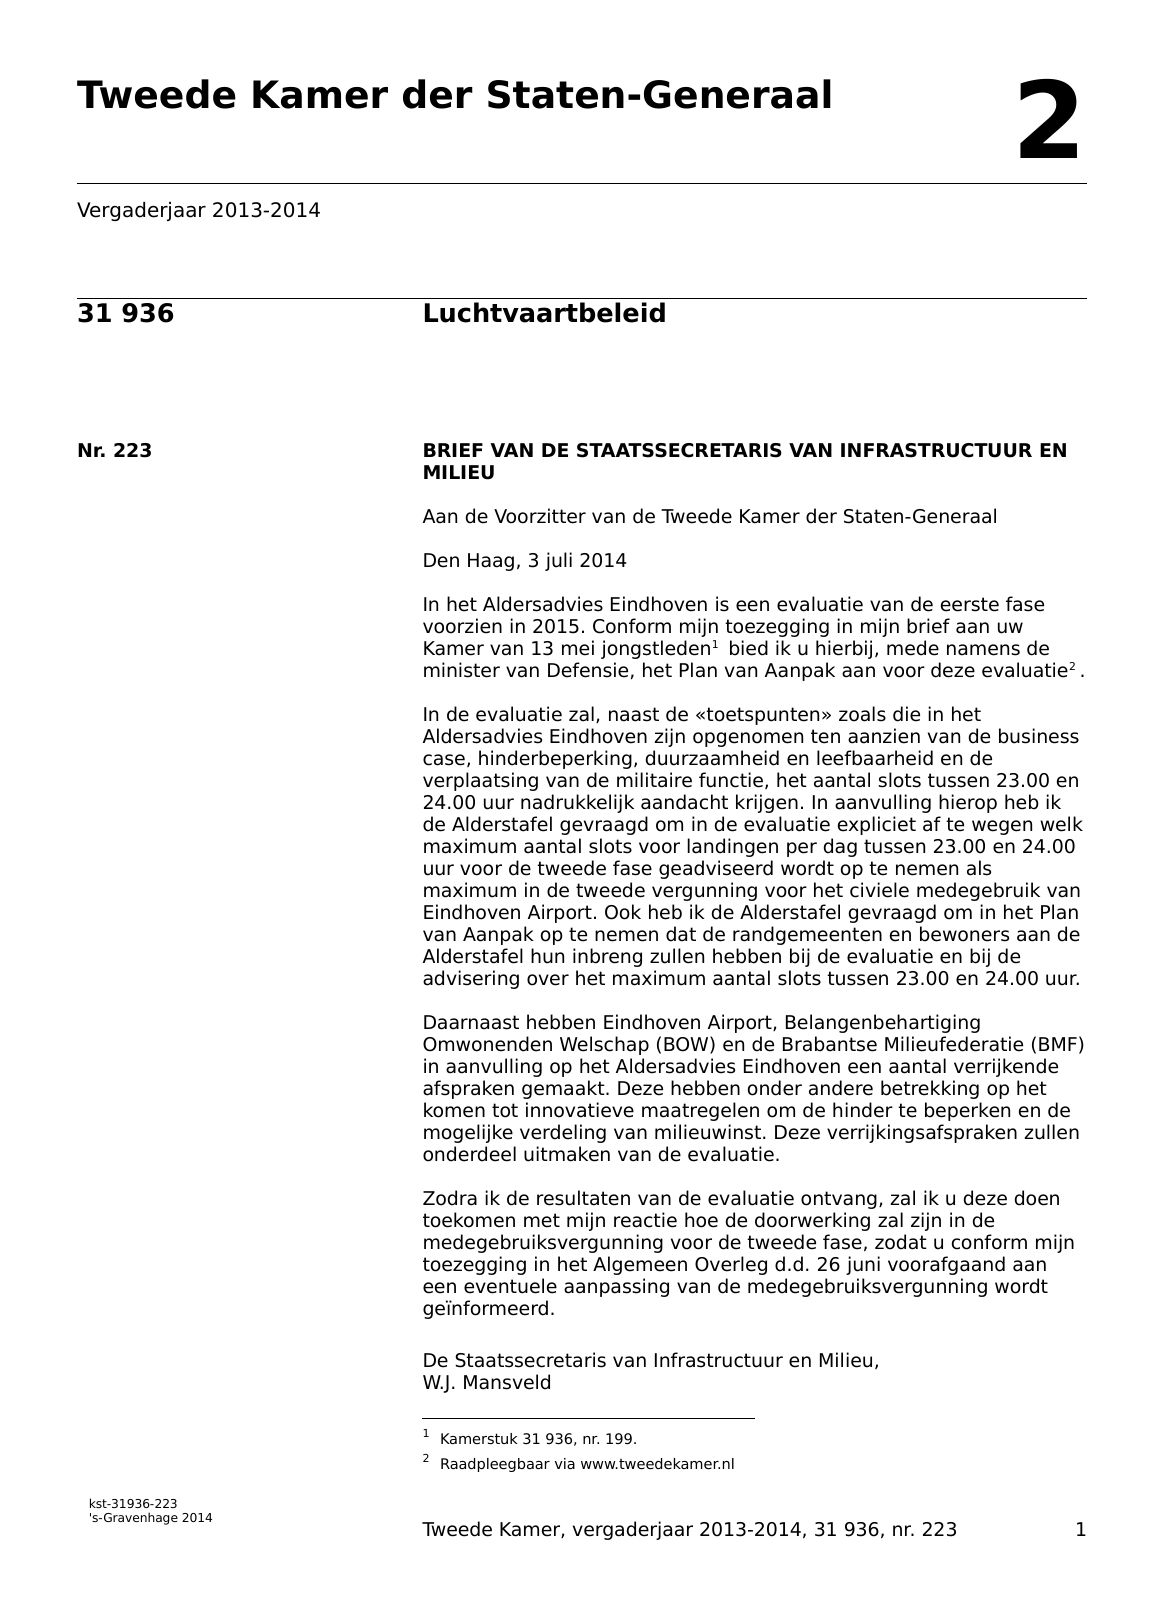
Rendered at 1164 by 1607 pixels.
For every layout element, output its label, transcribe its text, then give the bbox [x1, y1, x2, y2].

text Den Haag, 3 juli 2014 [422, 550, 1087, 572]
text kst-31936-223 [88, 1497, 323, 1511]
table_cell Vergaderjaar 2013-2014 [77, 184, 1087, 298]
text Daarnaast hebben Eindhoven Airport, Belangenbehartiging Omwonenden Welschap (BOW) en de Brabantse Milieufederatie (BMF) in aanvulling op het Aldersadvies Eindhoven een aantal verrijkende afspraken gemaakt. Deze hebben onder andere betrekking op het komen tot innovatieve maatregelen om de hinder te beperken en de mogelijke verdeling van milieuwinst. Deze verrijkingsafspraken zullen onderdeel uitmaken van de evaluatie. [422, 1012, 1087, 1166]
text In het Aldersadvies Eindhoven is een evaluatie van de eerste fase voorzien in 2015. Conform mijn toezegging in mijn brief aan uw Kamer van 13 mei jongstleden bied ik u hierbij, mede namens de minister van Defensie, het Plan van Aanpak aan voor deze evaluatie. [422, 594, 1087, 682]
text Zodra ik de resultaten van de evaluatie ontvang, zal ik u deze doen toekomen met mijn reactie hoe de doorwerking zal zijn in de medegebruiksvergunning voor de tweede fase, zodat u conform mijn toezegging in het Algemeen Overleg d.d. 26 juni voorafgaand aan een eventuele aanpassing van de medegebruiksvergunning wordt geïnformeerd. [422, 1188, 1087, 1320]
text De Staatssecretaris van Infrastructuur en Milieu, W.J. Mansveld [422, 1350, 1087, 1394]
subtitle 31 936 Luchtvaartbeleid [77, 299, 1087, 329]
text In de evaluatie zal, naast de «toetspunten» zoals die in het Aldersadvies Eindhoven zijn opgenomen ten aanzien van de business case, hinderbeperking, duurzaamheid en leefbaarheid en de verplaatsing van de militaire functie, het aantal slots tussen 23.00 en 24.00 uur nadrukkelijk aandacht krijgen. In aanvulling hierop heb ik de Alderstafel gevraagd om in de evaluatie expliciet af te wegen welk maximum aantal slots voor landingen per dag tussen 23.00 en 24.00 uur voor de tweede fase geadviseerd wordt op te nemen als maximum in de tweede vergunning voor het civiele medegebruik van Eindhoven Airport. Ook heb ik de Alderstafel gevraagd om in het Plan van Aanpak op te nemen dat de randgemeenten en bewoners aan de Alderstafel hun inbreng zullen hebben bij de evaluatie en bij de advisering over het maximum aantal slots tussen 23.00 en 24.00 uur. [422, 704, 1087, 990]
text Aan de Voorzitter van de Tweede Kamer der Staten-Generaal [422, 506, 1087, 528]
text 's-Gravenhage 2014 [88, 1511, 323, 1525]
table_header Tweede Kamer der Staten-Generaal [77, 59, 886, 183]
text Raadpleegbaar via www.tweedekamer.nl [422, 1452, 1087, 1474]
subtitle Nr. 223 BRIEF VAN DE STAATSSECRETARIS VAN INFRASTRUCTUUR EN MILIEU [77, 440, 1087, 484]
text Kamerstuk 31 936, nr. 199. [422, 1427, 1087, 1449]
table_header 2 [886, 59, 1087, 183]
